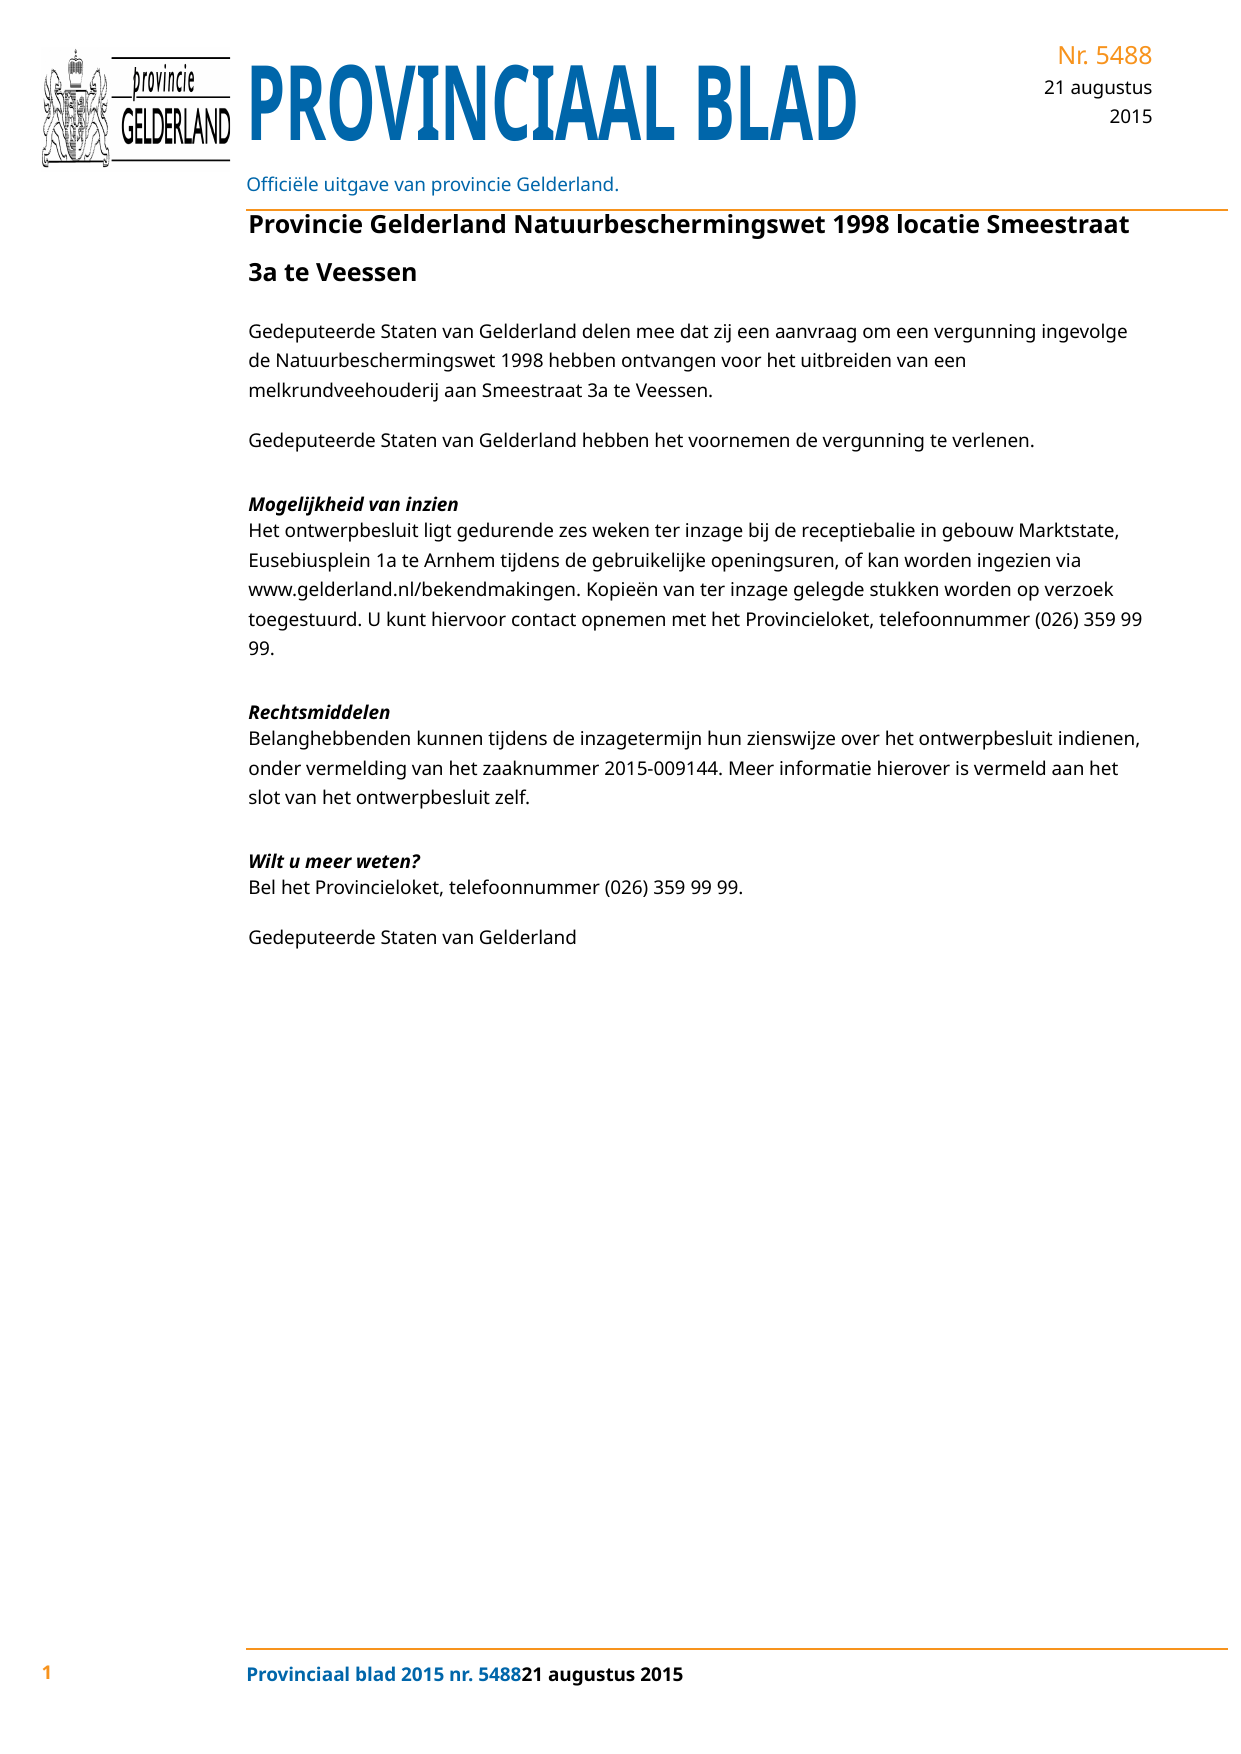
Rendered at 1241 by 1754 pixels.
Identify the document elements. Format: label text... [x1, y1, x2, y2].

text Gedeputeerde Staten van Gelderland hebben het voornemen de vergunning te verlenen. [248, 427, 1152, 453]
picture [41, 47, 231, 172]
text Rechtsmiddelen [248, 699, 1152, 725]
text Belanghebbenden kunnen tijdens de inzagetermijn hun zienswijze over het ontwerpbesluit indienen, onder vermelding van het zaaknummer 2015-009144. Meer informatie hierover is vermeld aan het slot van het ontwerpbesluit zelf. [248, 725, 1152, 810]
text Provincie Gelderland Natuurbeschermingswet 1998 locatie Smeestraat 3a te Veessen [248, 211, 1152, 288]
text Bel het Provincieloket, telefoonnummer (026) 359 99 99. [248, 874, 1152, 900]
text Mogelijkheid van inzien [248, 491, 1152, 517]
text Gedeputeerde Staten van Gelderland [248, 924, 1152, 950]
text Gedeputeerde Staten van Gelderland delen mee dat zij een aanvraag om een vergunning ingevolge de Natuurbeschermingswet 1998 hebben ontvangen voor het uitbreiden van een melkrundveehouderij aan Smeestraat 3a te Veessen. [248, 318, 1152, 403]
text Het ontwerpbesluit ligt gedurende zes weken ter inzage bij de receptiebalie in gebouw Marktstate, Eusebiusplein 1a te Arnhem tijdens de gebruikelijke openingsuren, of kan worden ingezien via www.gelderland.nl/bekendmakingen. Kopieën van ter inzage gelegde stukken worden op verzoek toegestuurd. U kunt hiervoor contact opnemen met het Provincieloket, telefoonnummer (026) 359 99 99. [248, 517, 1152, 661]
text Wilt u meer weten? [248, 848, 1152, 874]
